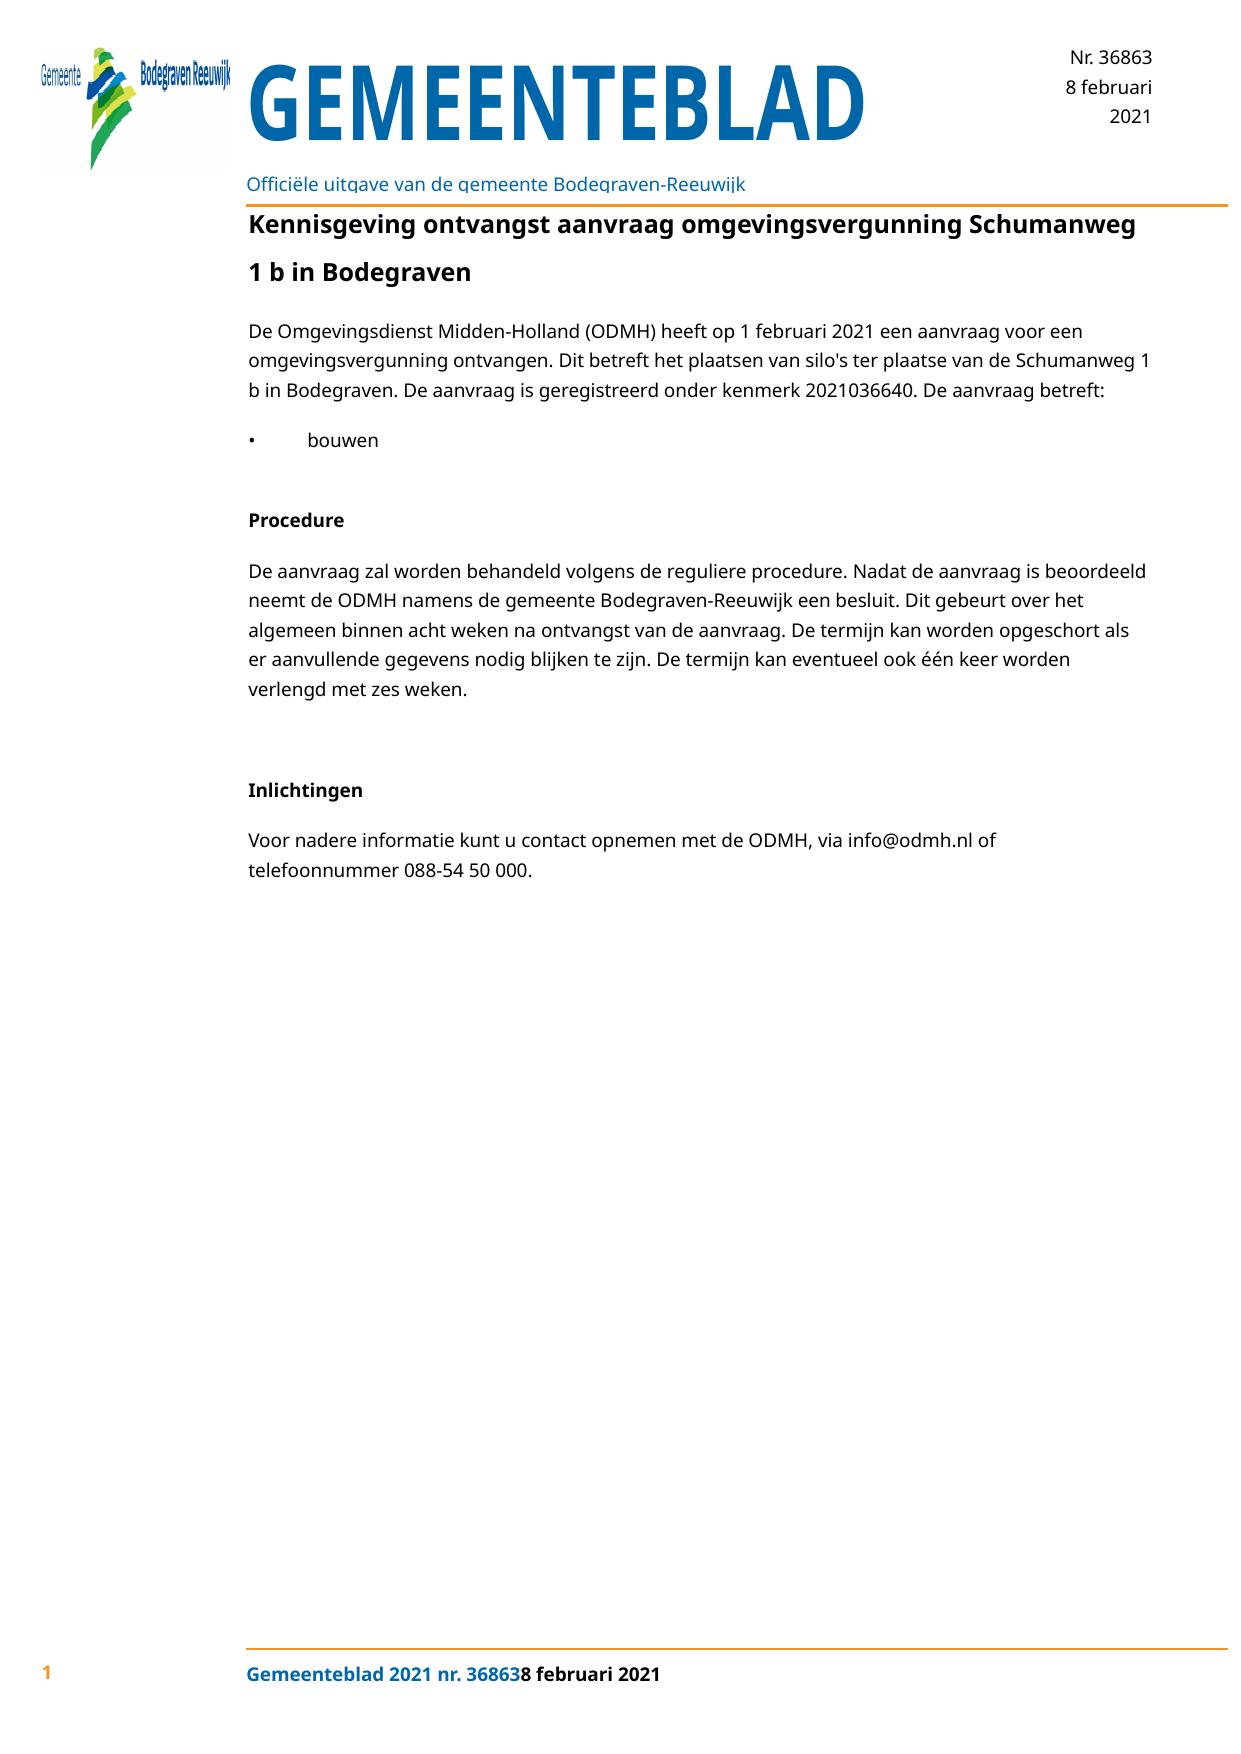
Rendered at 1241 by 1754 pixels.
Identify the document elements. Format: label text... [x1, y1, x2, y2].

text De Omgevingsdienst Midden-Holland (ODMH) heeft op 1 februari 2021 een aanvraag voor een omgevingsvergunning ontvangen. Dit betreft het plaatsen van silo's ter plaatse van de Schumanweg 1 b in Bodegraven. De aanvraag is geregistreerd onder kenmerk 2021036640. De aanvraag betreft: [248, 318, 1152, 403]
text De aanvraag zal worden behandeld volgens de reguliere procedure. Nadat de aanvraag is beoordeeld neemt de ODMH namens de gemeente Bodegraven-Reeuwijk een besluit. Dit gebeurt over het algemeen binnen acht weken na ontvangst van de aanvraag. De termijn kan worden opgeschort als er aanvullende gegevens nodig blijken te zijn. De termijn kan eventueel ook één keer worden verlengd met zes weken. [248, 558, 1152, 702]
list bouwen [248, 427, 1152, 453]
text Voor nadere informatie kunt u contact opnemen met de ODMH, via info@odmh.nl of telefoonnummer 088-54 50 000. [248, 827, 1152, 883]
picture [41, 47, 231, 172]
text Kennisgeving ontvangst aanvraag omgevingsvergunning Schumanweg 1 b in Bodegraven [248, 207, 1152, 288]
text Procedure [248, 507, 1152, 533]
text Inlichtingen [248, 777, 1152, 803]
